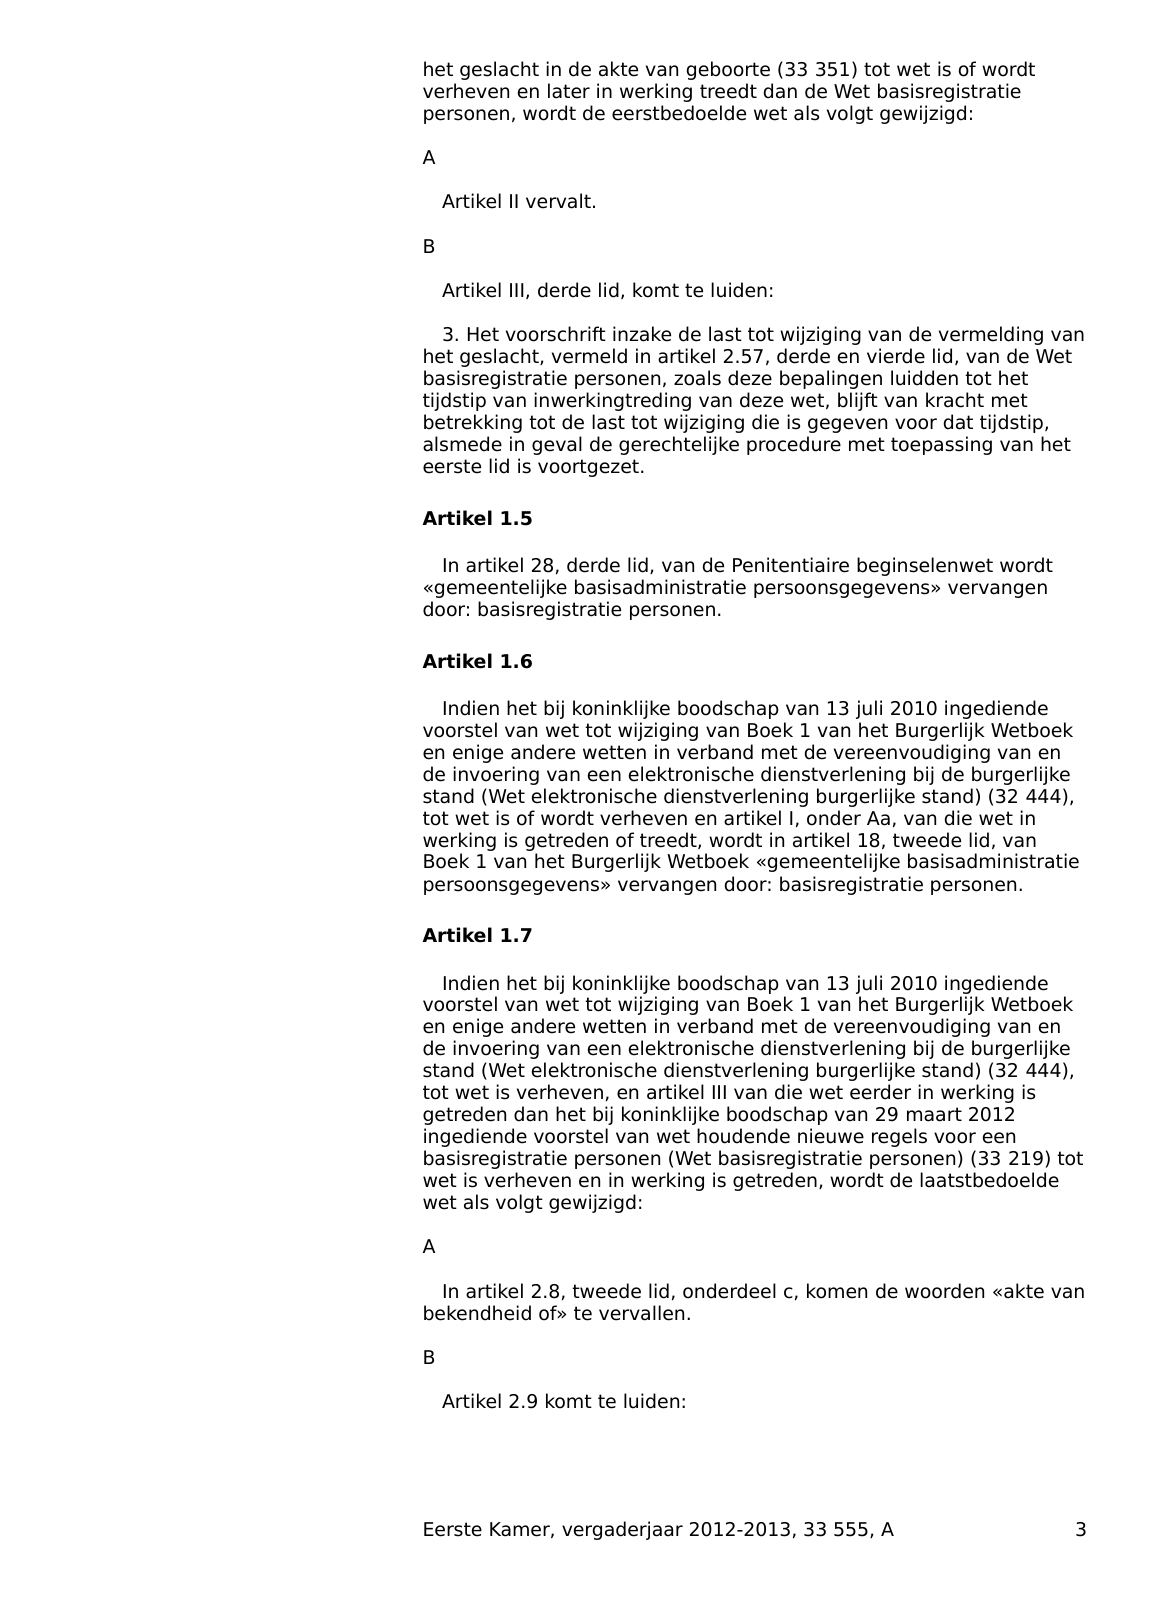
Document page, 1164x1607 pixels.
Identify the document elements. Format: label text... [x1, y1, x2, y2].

text A [422, 1236, 1087, 1258]
text Artikel 2.9 komt te luiden: [422, 1391, 1087, 1413]
text B [422, 1347, 1087, 1369]
text 3. Het voorschrift inzake de last tot wijziging van de vermelding van het geslacht, vermeld in artikel 2.57, derde en vierde lid, van de Wet basisregistratie personen, zoals deze bepalingen luidden tot het tijdstip van inwerkingtreding van deze wet, blijft van kracht met betrekking tot de last tot wijziging die is gegeven voor dat tijdstip, alsmede in geval de gerechtelijke procedure met toepassing van het eerste lid is voortgezet. [422, 324, 1087, 478]
text Artikel III, derde lid, komt te luiden: [422, 280, 1087, 302]
text In artikel 2.8, tweede lid, onderdeel c, komen de woorden «akte van bekendheid of» te vervallen. [422, 1281, 1087, 1324]
subtitle Artikel 1.7 [422, 925, 1087, 947]
text Artikel II vervalt. [422, 191, 1087, 213]
text Indien het bij koninklijke boodschap van 13 juli 2010 ingediende voorstel van wet tot wijziging van Boek 1 van het Burgerlijk Wetboek en enige andere wetten in verband met de vereenvoudiging van en de invoering van een elektronische dienstverlening bij de burgerlijke stand (Wet elektronische dienstverlening burgerlijke stand) (32 444), tot wet is of wordt verheven en artikel I, onder Aa, van die wet in werking is getreden of treedt, wordt in artikel 18, tweede lid, van Boek 1 van het Burgerlijk Wetboek «gemeentelijke basisadministratie persoonsgegevens» vervangen door: basisregistratie personen. [422, 698, 1087, 895]
subtitle Artikel 1.6 [422, 651, 1087, 673]
text het geslacht in de akte van geboorte (33 351) tot wet is of wordt verheven en later in werking treedt dan de Wet basisregistratie personen, wordt de eerstbedoelde wet als volgt gewijzigd: [422, 59, 1087, 125]
text A [422, 147, 1087, 169]
subtitle Artikel 1.5 [422, 508, 1087, 530]
text Indien het bij koninklijke boodschap van 13 juli 2010 ingediende voorstel van wet tot wijziging van Boek 1 van het Burgerlijk Wetboek en enige andere wetten in verband met de vereenvoudiging van en de invoering van een elektronische dienstverlening bij de burgerlijke stand (Wet elektronische dienstverlening burgerlijke stand) (32 444), tot wet is verheven, en artikel III van die wet eerder in werking is getreden dan het bij koninklijke boodschap van 29 maart 2012 ingediende voorstel van wet houdende nieuwe regels voor een basisregistratie personen (Wet basisregistratie personen) (33 219) tot wet is verheven en in werking is getreden, wordt de laatstbedoelde wet als volgt gewijzigd: [422, 972, 1087, 1214]
text B [422, 236, 1087, 257]
text In artikel 28, derde lid, van de Penitentiaire beginselenwet wordt «gemeentelijke basisadministratie persoonsgegevens» vervangen door: basisregistratie personen. [422, 555, 1087, 621]
